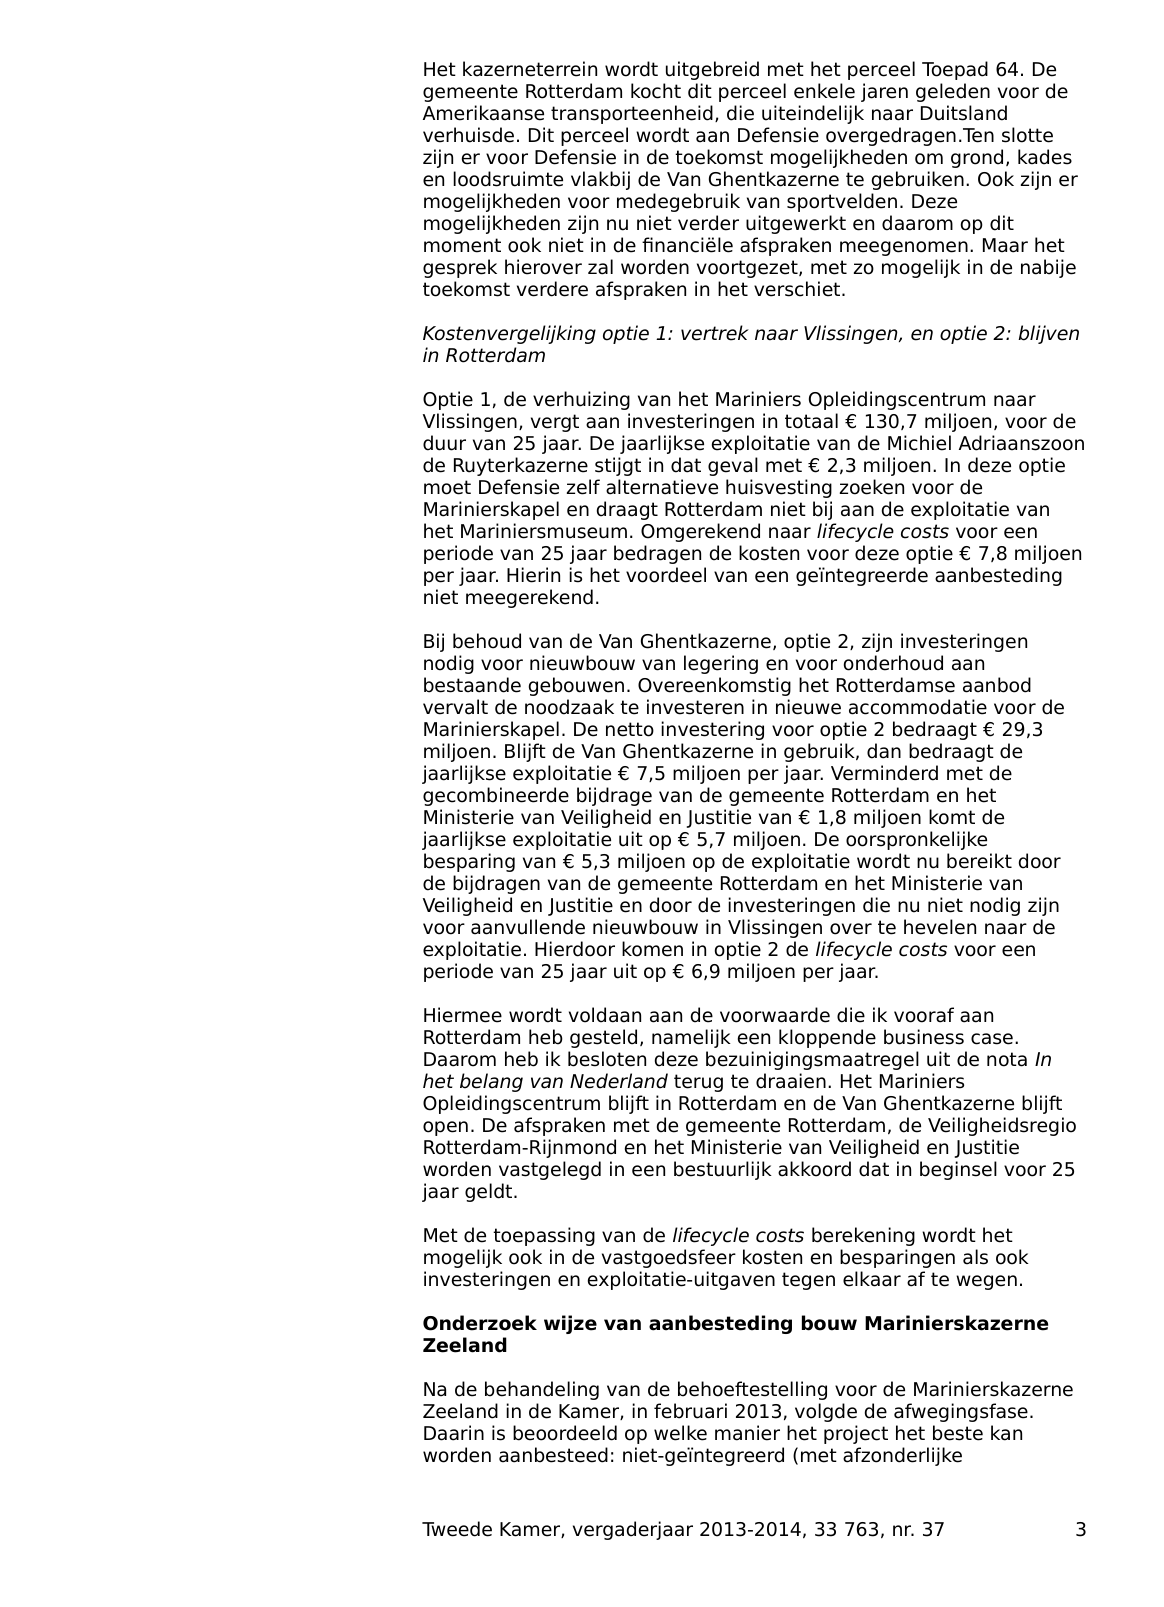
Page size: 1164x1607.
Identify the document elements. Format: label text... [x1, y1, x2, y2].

text Bij behoud van de Van Ghentkazerne, optie 2, zijn investeringen nodig voor nieuwbouw van legering en voor onderhoud aan bestaande gebouwen. Overeenkomstig het Rotterdamse aanbod vervalt de noodzaak te investeren in nieuwe accommodatie voor de Marinierskapel. De netto investering voor optie 2 bedraagt € 29,3 miljoen. Blijft de Van Ghentkazerne in gebruik, dan bedraagt de jaarlijkse exploitatie € 7,5 miljoen per jaar. Verminderd met de gecombineerde bijdrage van de gemeente Rotterdam en het Ministerie van Veiligheid en Justitie van € 1,8 miljoen komt de jaarlijkse exploitatie uit op € 5,7 miljoen. De oorspronkelijke besparing van € 5,3 miljoen op de exploitatie wordt nu bereikt door de bijdragen van de gemeente Rotterdam en het Ministerie van Veiligheid en Justitie en door de investeringen die nu niet nodig zijn voor aanvullende nieuwbouw in Vlissingen over te hevelen naar de exploitatie. Hierdoor komen in optie 2 de lifecycle costs voor een periode van 25 jaar uit op € 6,9 miljoen per jaar. [422, 631, 1087, 983]
text Optie 1, de verhuizing van het Mariniers Opleidingscentrum naar Vlissingen, vergt aan investeringen in totaal € 130,7 miljoen, voor de duur van 25 jaar. De jaarlijkse exploitatie van de Michiel Adriaanszoon de Ruyterkazerne stijgt in dat geval met € 2,3 miljoen. In deze optie moet Defensie zelf alternatieve huisvesting zoeken voor de Marinierskapel en draagt Rotterdam niet bij aan de exploitatie van het Mariniersmuseum. Omgerekend naar lifecycle costs voor een periode van 25 jaar bedragen de kosten voor deze optie € 7,8 miljoen per jaar. Hierin is het voordeel van een geïntegreerde aanbesteding niet meegerekend. [422, 389, 1087, 609]
text Het kazerneterrein wordt uitgebreid met het perceel Toepad 64. De gemeente Rotterdam kocht dit perceel enkele jaren geleden voor de Amerikaanse transporteenheid, die uiteindelijk naar Duitsland verhuisde. Dit perceel wordt aan Defensie overgedragen.Ten slotte zijn er voor Defensie in de toekomst mogelijkheden om grond, kades en loodsruimte vlakbij de Van Ghentkazerne te gebruiken. Ook zijn er mogelijkheden voor medegebruik van sportvelden. Deze mogelijkheden zijn nu niet verder uitgewerkt en daarom op dit moment ook niet in de financiële afspraken meegenomen. Maar het gesprek hierover zal worden voortgezet, met zo mogelijk in de nabije toekomst verdere afspraken in het verschiet. [422, 59, 1087, 301]
subtitle Onderzoek wijze van aanbesteding bouw Marinierskazerne Zeeland [422, 1313, 1087, 1357]
text Met de toepassing van de lifecycle costs berekening wordt het mogelijk ook in de vastgoedsfeer kosten en besparingen als ook investeringen en exploitatie-uitgaven tegen elkaar af te wegen. [422, 1225, 1087, 1291]
subtitle Kostenvergelijking optie 1: vertrek naar Vlissingen, en optie 2: blijven in Rotterdam [422, 323, 1087, 367]
text Hiermee wordt voldaan aan de voorwaarde die ik vooraf aan Rotterdam heb gesteld, namelijk een kloppende business case. Daarom heb ik besloten deze bezuinigingsmaatregel uit de nota In het belang van Nederland terug te draaien. Het Mariniers Opleidingscentrum blijft in Rotterdam en de Van Ghentkazerne blijft open. De afspraken met de gemeente Rotterdam, de Veiligheidsregio Rotterdam-Rijnmond en het Ministerie van Veiligheid en Justitie worden vastgelegd in een bestuurlijk akkoord dat in beginsel voor 25 jaar geldt. [422, 1005, 1087, 1203]
text Na de behandeling van de behoeftestelling voor de Marinierskazerne Zeeland in de Kamer, in februari 2013, volgde de afwegingsfase. Daarin is beoordeeld op welke manier het project het beste kan worden aanbesteed: niet-geïntegreerd (met afzonderlijke [422, 1379, 1087, 1467]
